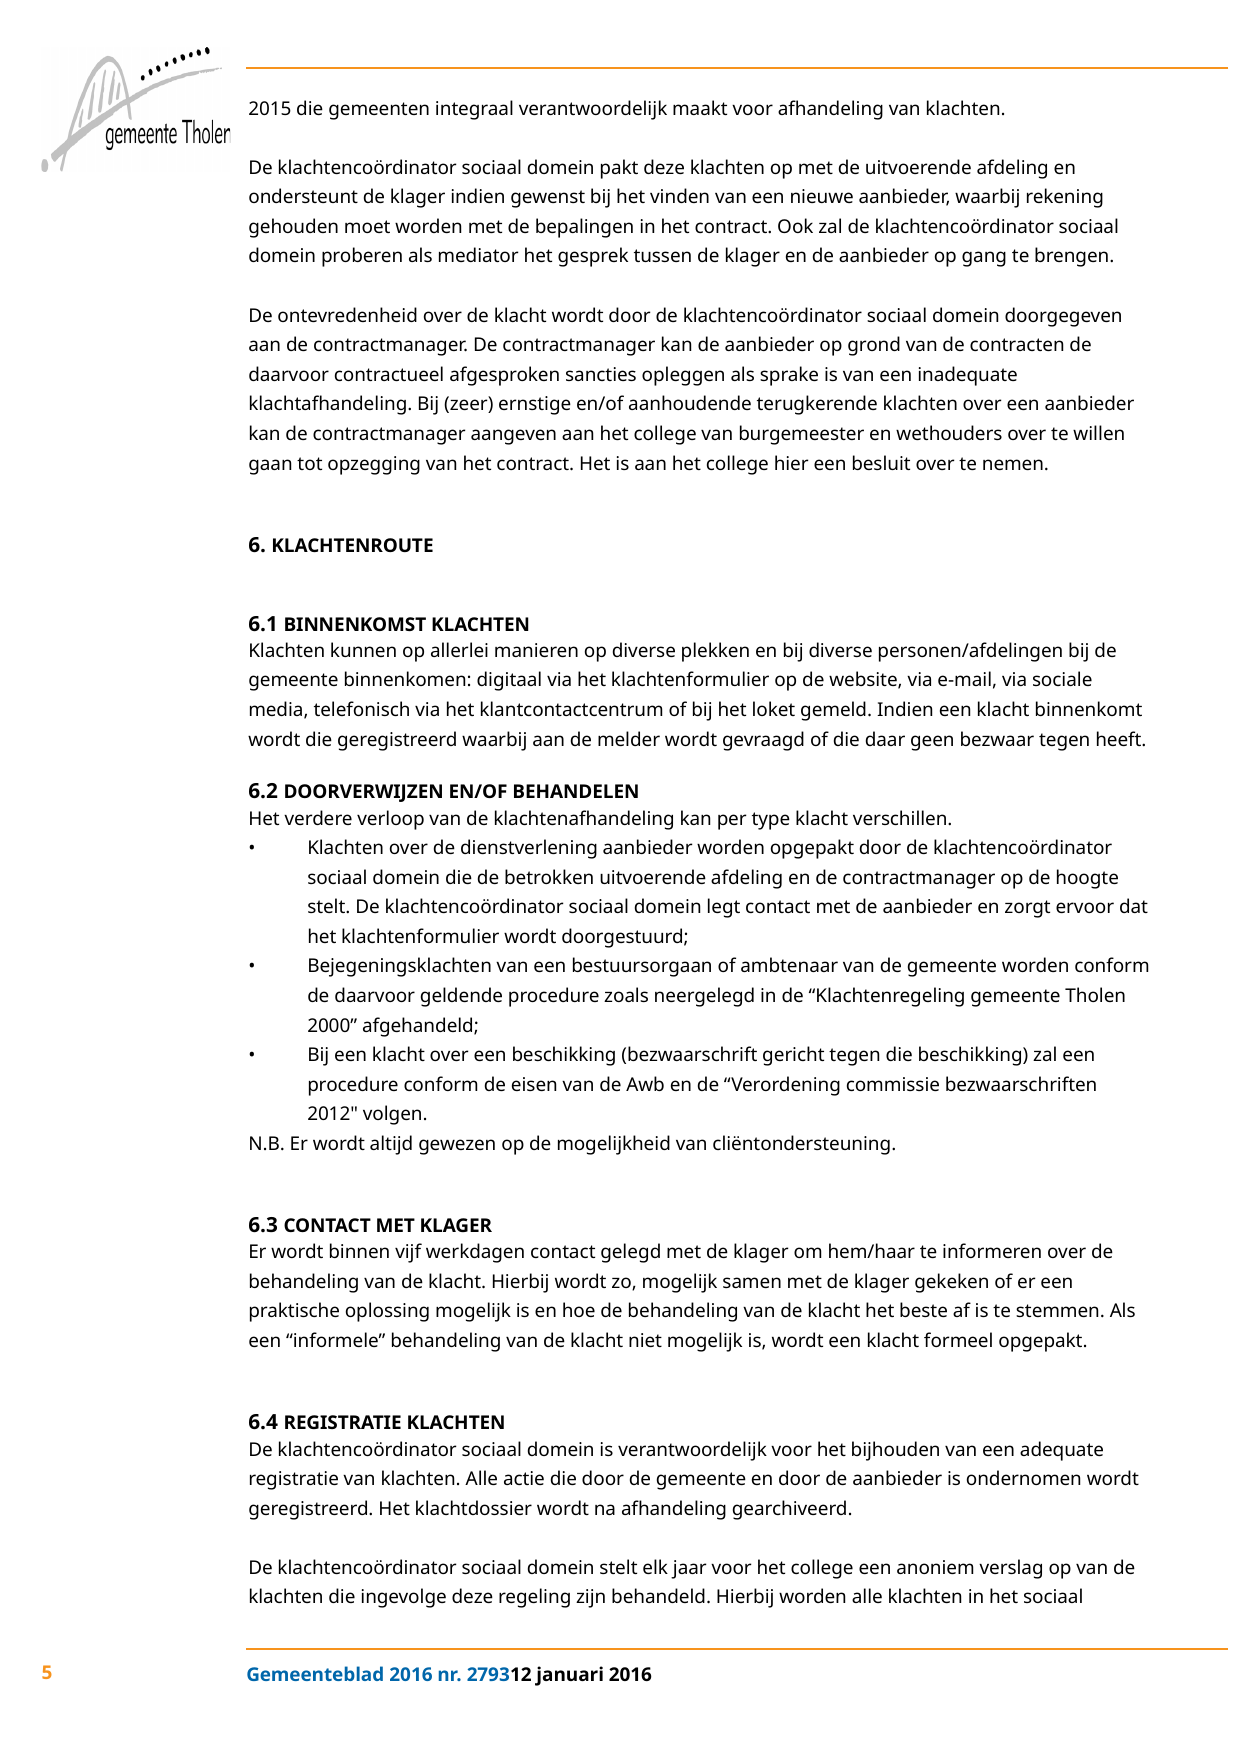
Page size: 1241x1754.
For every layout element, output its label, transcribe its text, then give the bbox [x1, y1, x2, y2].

text De klachtencoördinator sociaal domein pakt deze klachten op met de uitvoerende afdeling en ondersteunt de klager indien gewenst bij het vinden van een nieuwe aanbieder, waarbij rekening gehouden moet worden met de bepalingen in het contract. Ook zal de klachtencoördinator sociaal domein proberen als mediator het gesprek tussen de klager en de aanbieder op gang te brengen. [248, 154, 1152, 268]
text 6. KLACHTENROUTE [248, 530, 1152, 558]
text Er wordt binnen vijf werkdagen contact gelegd met de klager om hem/haar te informeren over de behandeling van de klacht. Hierbij wordt zo, mogelijk samen met de klager gekeken of er een praktische oplossing mogelijk is en hoe de behandeling van de klacht het beste af is te stemmen. Als een “informele” behandeling van de klacht niet mogelijk is, wordt een klacht formeel opgepakt. [248, 1238, 1152, 1353]
text De klachtencoördinator sociaal domein is verantwoordelijk voor het bijhouden van een adequate registratie van klachten. Alle actie die door de gemeente en door de aanbieder is ondernomen wordt geregistreerd. Het klachtdossier wordt na afhandeling gearchiveerd. [248, 1436, 1152, 1521]
text Het verdere verloop van de klachtenafhandeling kan per type klacht verschillen. [248, 805, 1152, 830]
text 6.4 REGISTRATIE KLACHTEN [248, 1407, 1152, 1436]
text 2015 die gemeenten integraal verantwoordelijk maakt voor afhandeling van klachten. [248, 95, 1152, 121]
text De klachtencoördinator sociaal domein stelt elk jaar voor het college een anoniem verslag op van de klachten die ingevolge deze regeling zijn behandeld. Hierbij worden alle klachten in het sociaal [248, 1554, 1152, 1609]
text 6.2 DOORVERWIJZEN EN/OF BEHANDELEN [248, 776, 1152, 805]
text Klachten kunnen op allerlei manieren op diverse plekken en bij diverse personen/afdelingen bij de gemeente binnenkomen: digitaal via het klachtenformulier op de website, via e-mail, via sociale media, telefonisch via het klantcontactcentrum of bij het loket gemeld. Indien een klacht binnenkomt wordt die geregistreerd waarbij aan de melder wordt gevraagd of die daar geen bezwaar tegen heeft. [248, 637, 1152, 752]
list Bij een klacht over een beschikking (bezwaarschrift gericht tegen die beschikking) zal een procedure conform de eisen van de Awb en de “Verordening commissie bezwaarschriften 2012" volgen. [248, 1041, 1152, 1126]
list Bejegeningsklachten van een bestuursorgaan of ambtenaar van de gemeente worden conform de daarvoor geldende procedure zoals neergelegd in de “Klachtenregeling gemeente Tholen 2000” afgehandeld; [248, 953, 1152, 1037]
text 6.3 CONTACT MET KLAGER [248, 1210, 1152, 1238]
text 6.1 BINNENKOMST KLACHTEN [248, 609, 1152, 637]
list Klachten over de dienstverlening aanbieder worden opgepakt door de klachtencoördinator sociaal domein die de betrokken uitvoerende afdeling en de contractmanager op de hoogte stelt. De klachtencoördinator sociaal domein legt contact met de aanbieder en zorgt ervoor dat het klachtenformulier wordt doorgestuurd; [248, 834, 1152, 949]
picture [41, 47, 231, 172]
text De ontevredenheid over de klacht wordt door de klachtencoördinator sociaal domein doorgegeven aan de contractmanager. De contractmanager kan de aanbieder op grond van de contracten de daarvoor contractueel afgesproken sancties opleggen als sprake is van een inadequate klachtafhandeling. Bij (zeer) ernstige en/of aanhoudende terugkerende klachten over een aanbieder kan de contractmanager aangeven aan het college van burgemeester en wethouders over te willen gaan tot opzegging van het contract. Het is aan het college hier een besluit over te nemen. [248, 302, 1152, 476]
text N.B. Er wordt altijd gewezen op de mogelijkheid van cliëntondersteuning. [248, 1130, 1152, 1156]
